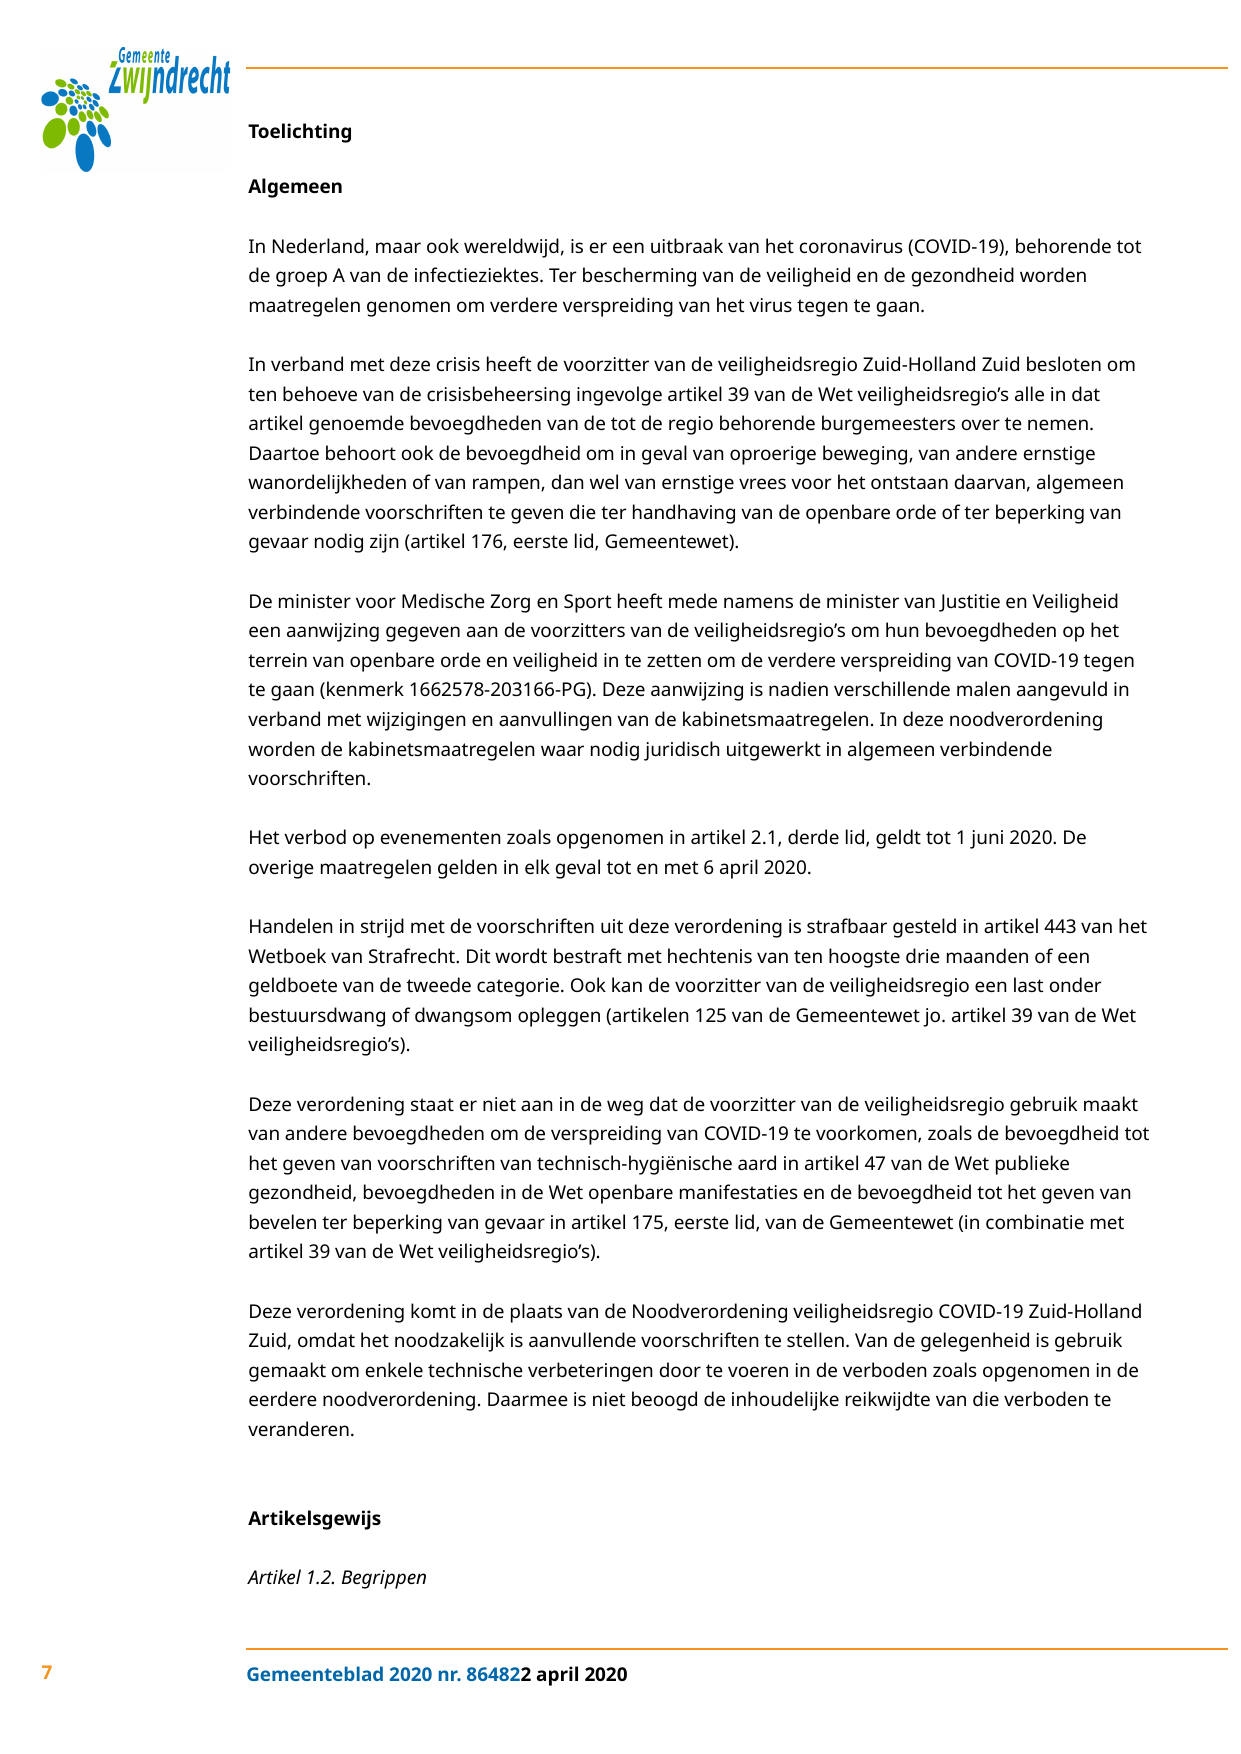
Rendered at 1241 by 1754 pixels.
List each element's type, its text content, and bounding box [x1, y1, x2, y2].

picture [41, 47, 231, 172]
text Deze verordening komt in de plaats van de Noodverordening veiligheidsregio COVID-19 Zuid-Holland Zuid, omdat het noodzakelijk is aanvullende voorschriften te stellen. Van de gelegenheid is gebruik gemaakt om enkele technische verbeteringen door te voeren in de verboden zoals opgenomen in de eerdere noodverordening. Daarmee is niet beoogd de inhoudelijke reikwijdte van die verboden te veranderen. [248, 1298, 1152, 1442]
text Artikel 1.2. Begrippen [248, 1564, 1152, 1590]
text Toelichting [248, 116, 1152, 144]
text Algemeen [248, 174, 1152, 199]
text In verband met deze crisis heeft de voorzitter van de veiligheidsregio Zuid-Holland Zuid besloten om ten behoeve van de crisisbeheersing ingevolge artikel 39 van de Wet veiligheidsregio’s alle in dat artikel genoemde bevoegdheden van de tot de regio behorende burgemeesters over te nemen. Daartoe behoort ook de bevoegdheid om in geval van oproerige beweging, van andere ernstige wanordelijkheden of van rampen, dan wel van ernstige vrees voor het ontstaan daarvan, algemeen verbindende voorschriften te geven die ter handhaving van de openbare orde of ter beperking van gevaar nodig zijn (artikel 176, eerste lid, Gemeentewet). [248, 351, 1152, 554]
text Artikelsgewijs [248, 1505, 1152, 1531]
text Het verbod op evenementen zoals opgenomen in artikel 2.1, derde lid, geldt tot 1 juni 2020. De overige maatregelen gelden in elk geval tot en met 6 april 2020. [248, 824, 1152, 880]
text Deze verordening staat er niet aan in de weg dat de voorzitter van de veiligheidsregio gebruik maakt van andere bevoegdheden om de verspreiding van COVID-19 te voorkomen, zoals de bevoegdheid tot het geven van voorschriften van technisch-hygiënische aard in artikel 47 van de Wet publieke gezondheid, bevoegdheden in de Wet openbare manifestaties en de bevoegdheid tot het geven van bevelen ter beperking van gevaar in artikel 175, eerste lid, van de Gemeentewet (in combinatie met artikel 39 van de Wet veiligheidsregio’s). [248, 1091, 1152, 1264]
text De minister voor Medische Zorg en Sport heeft mede namens de minister van Justitie en Veiligheid een aanwijzing gegeven aan de voorzitters van de veiligheidsregio’s om hun bevoegdheden op het terrein van openbare orde en veiligheid in te zetten om de verdere verspreiding van COVID-19 tegen te gaan (kenmerk 1662578-203166-PG). Deze aanwijzing is nadien verschillende malen aangevuld in verband met wijzigingen en aanvullingen van de kabinetsmaatregelen. In deze noodverordening worden de kabinetsmaatregelen waar nodig juridisch uitgewerkt in algemeen verbindende voorschriften. [248, 588, 1152, 791]
text Handelen in strijd met de voorschriften uit deze verordening is strafbaar gesteld in artikel 443 van het Wetboek van Strafrecht. Dit wordt bestraft met hechtenis van ten hoogste drie maanden of een geldboete van de tweede categorie. Ook kan de voorzitter van de veiligheidsregio een last onder bestuursdwang of dwangsom opleggen (artikelen 125 van de Gemeentewet jo. artikel 39 van de Wet veiligheidsregio’s). [248, 913, 1152, 1057]
text In Nederland, maar ook wereldwijd, is er een uitbraak van het coronavirus (COVID-19), behorende tot de groep A van de infectieziektes. Ter bescherming van de veiligheid en de gezondheid worden maatregelen genomen om verdere verspreiding van het virus tegen te gaan. [248, 233, 1152, 318]
